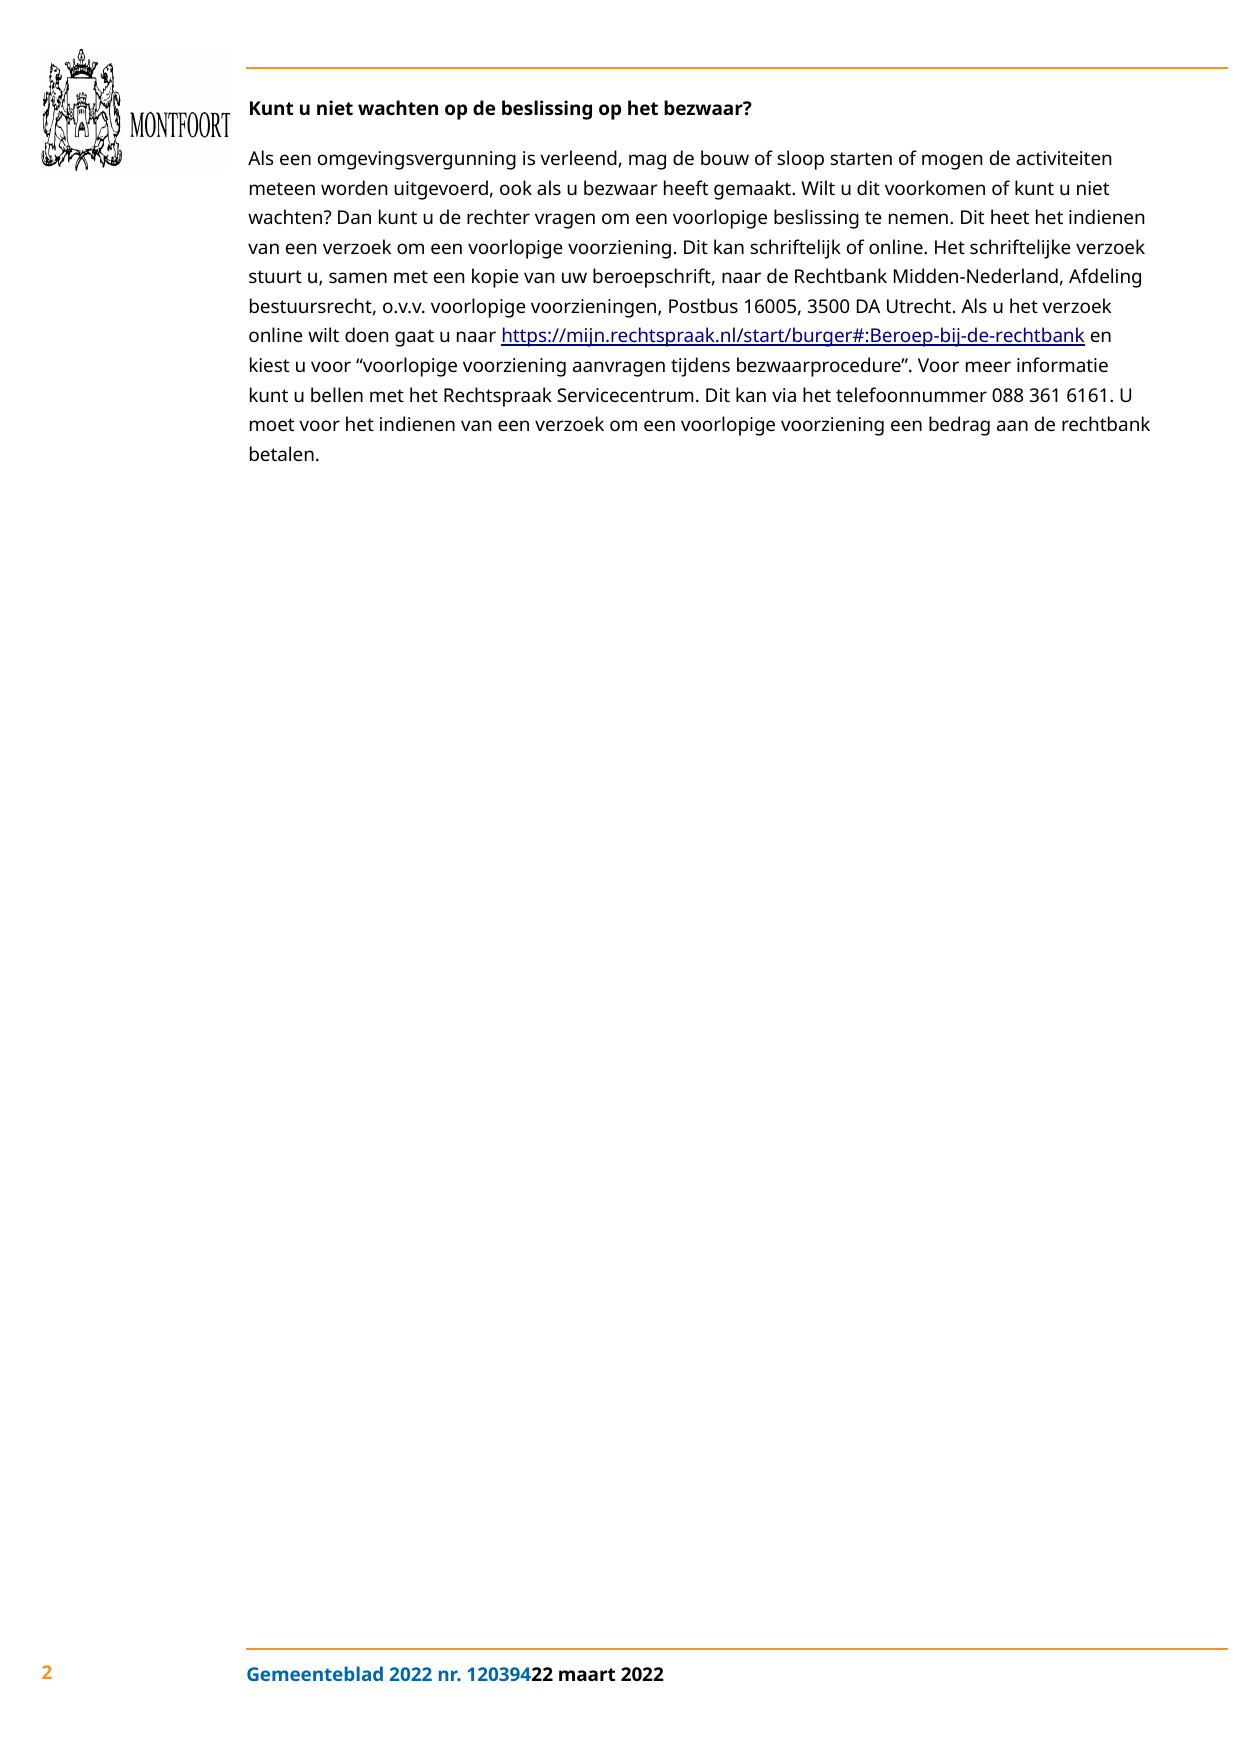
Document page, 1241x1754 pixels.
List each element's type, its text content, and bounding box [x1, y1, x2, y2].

text Kunt u niet wachten op de beslissing op het bezwaar? [248, 95, 1152, 121]
text Als een omgevingsvergunning is verleend, mag de bouw of sloop starten of mogen de activiteiten meteen worden uitgevoerd, ook als u bezwaar heeft gemaakt. Wilt u dit voorkomen of kunt u niet wachten? Dan kunt u de rechter vragen om een voorlopige beslissing te nemen. Dit heet het indienen van een verzoek om een voorlopige voorziening. Dit kan schriftelijk of online. Het schriftelijke verzoek stuurt u, samen met een kopie van uw beroepschrift, naar de Rechtbank Midden-Nederland, Afdeling bestuursrecht, o.v.v. voorlopige voorzieningen, Postbus 16005, 3500 DA Utrecht. Als u het verzoek online wilt doen gaat u naar https://mijn.rechtspraak.nl/start/burger#:Beroep-bij-de-rechtbank en kiest u voor “voorlopige voorziening aanvragen tijdens bezwaarprocedure”. Voor meer informatie kunt u bellen met het Rechtspraak Servicecentrum. Dit kan via het telefoonnummer 088 361 6161. U moet voor het indienen van een verzoek om een voorlopige voorziening een bedrag aan de rechtbank betalen. [248, 145, 1152, 467]
picture [41, 47, 231, 172]
